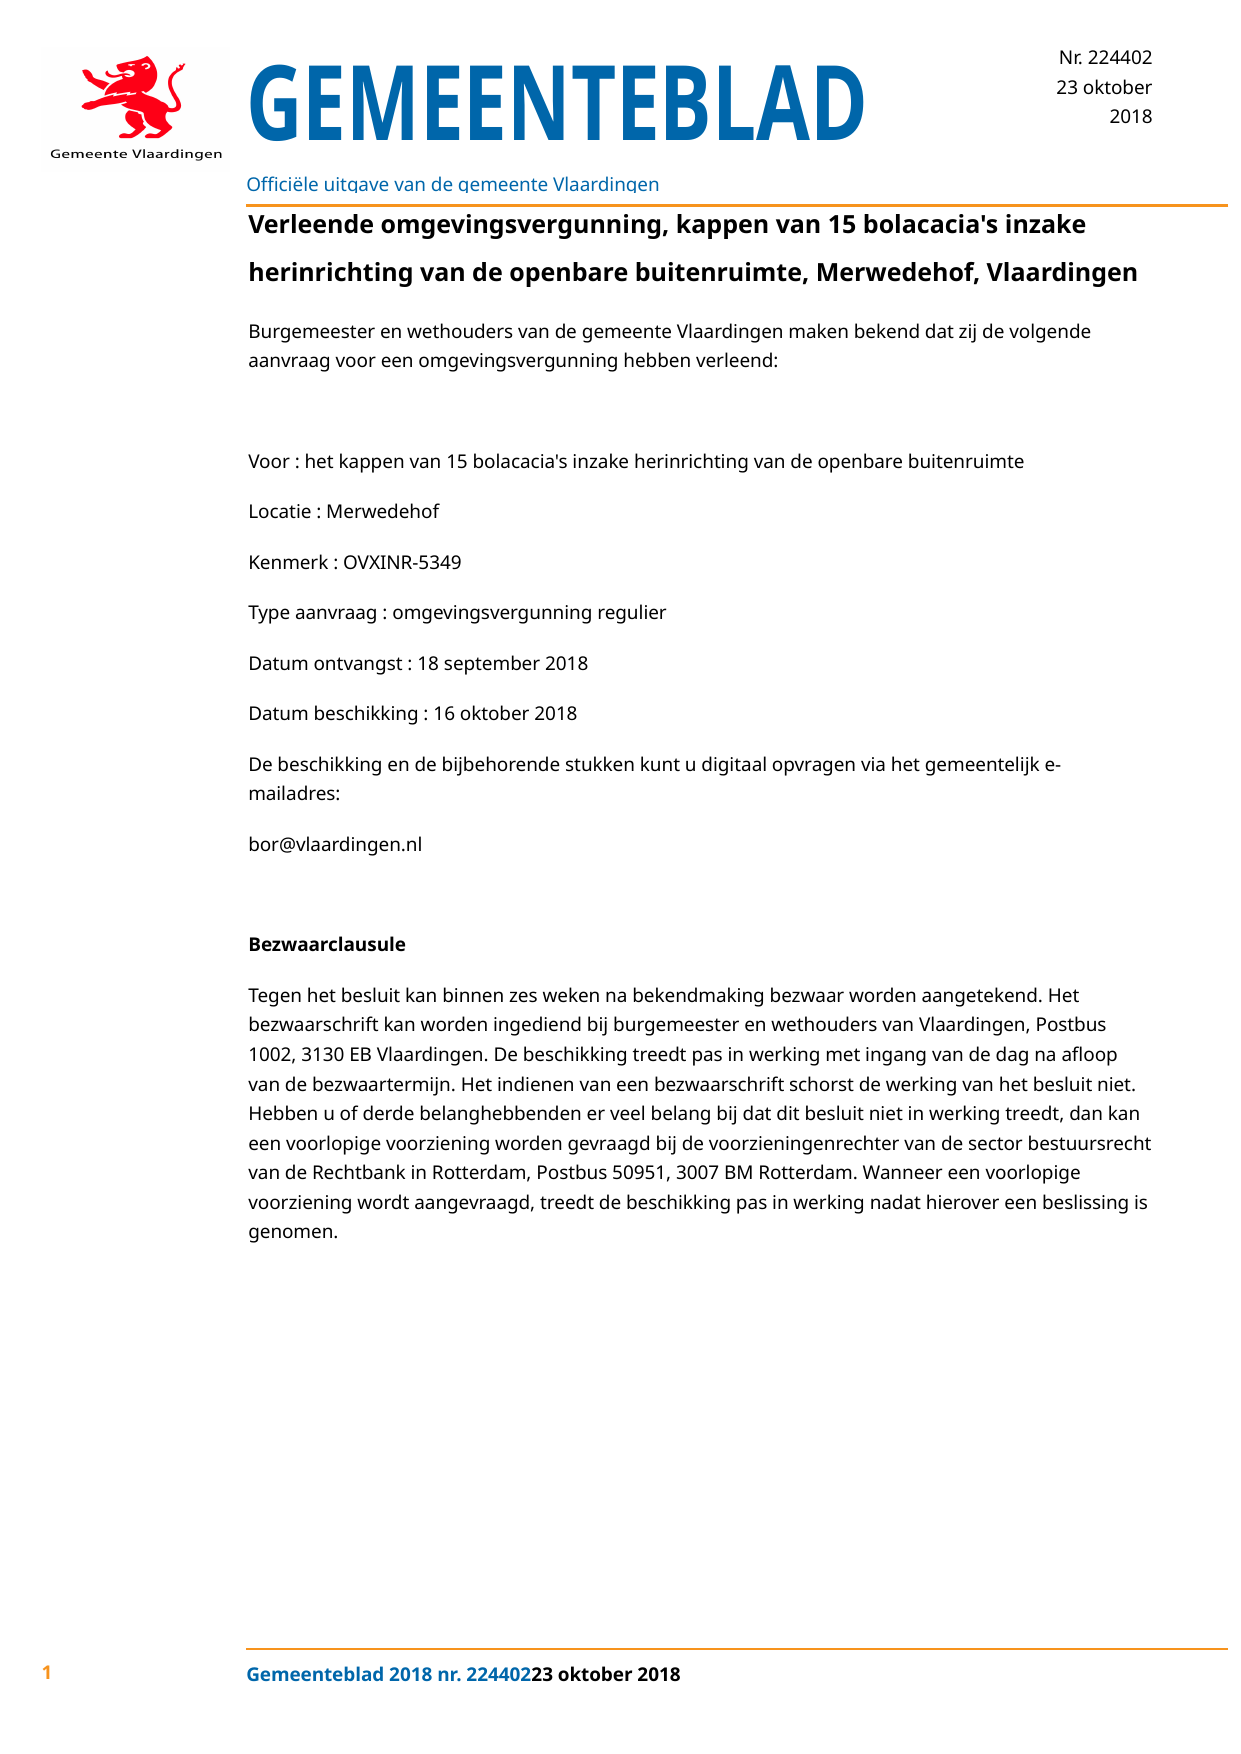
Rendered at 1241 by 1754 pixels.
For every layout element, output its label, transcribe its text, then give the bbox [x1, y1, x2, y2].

text Type aanvraag : omgevingsvergunning regulier [248, 599, 1152, 625]
text Verleende omgevingsvergunning, kappen van 15 bolacacia's inzake herinrichting van de openbare buitenruimte, Merwedehof, Vlaardingen [248, 207, 1152, 288]
text bor@vlaardingen.nl [248, 831, 1152, 857]
text Burgemeester en wethouders van de gemeente Vlaardingen maken bekend dat zij de volgende aanvraag voor een omgevingsvergunning hebben verleend: [248, 318, 1152, 373]
text Tegen het besluit kan binnen zes weken na bekendmaking bezwaar worden aangetekend. Het bezwaarschrift kan worden ingediend bij burgemeester en wethouders van Vlaardingen, Postbus 1002, 3130 EB Vlaardingen. De beschikking treedt pas in werking met ingang van de dag na afloop van de bezwaartermijn. Het indienen van een bezwaarschrift schorst de werking van het besluit niet. Hebben u of derde belanghebbenden er veel belang bij dat dit besluit niet in werking treedt, dan kan een voorlopige voorziening worden gevraagd bij de voorzieningenrechter van de sector bestuursrecht van de Rechtbank in Rotterdam, Postbus 50951, 3007 BM Rotterdam. Wanneer een voorlopige voorziening wordt aangevraagd, treedt de beschikking pas in werking nadat hierover een beslissing is genomen. [248, 982, 1152, 1244]
text Bezwaarclausule [248, 932, 1152, 957]
text Datum ontvangst : 18 september 2018 [248, 650, 1152, 676]
text Locatie : Merwedehof [248, 499, 1152, 524]
text De beschikking en de bijbehorende stukken kunt u digitaal opvragen via het gemeentelijk e-mailadres: [248, 751, 1152, 806]
picture [41, 47, 231, 172]
text Datum beschikking : 16 oktober 2018 [248, 700, 1152, 726]
text Voor : het kappen van 15 bolacacia's inzake herinrichting van de openbare buitenruimte [248, 448, 1152, 474]
text Kenmerk : OVXINR-5349 [248, 549, 1152, 575]
